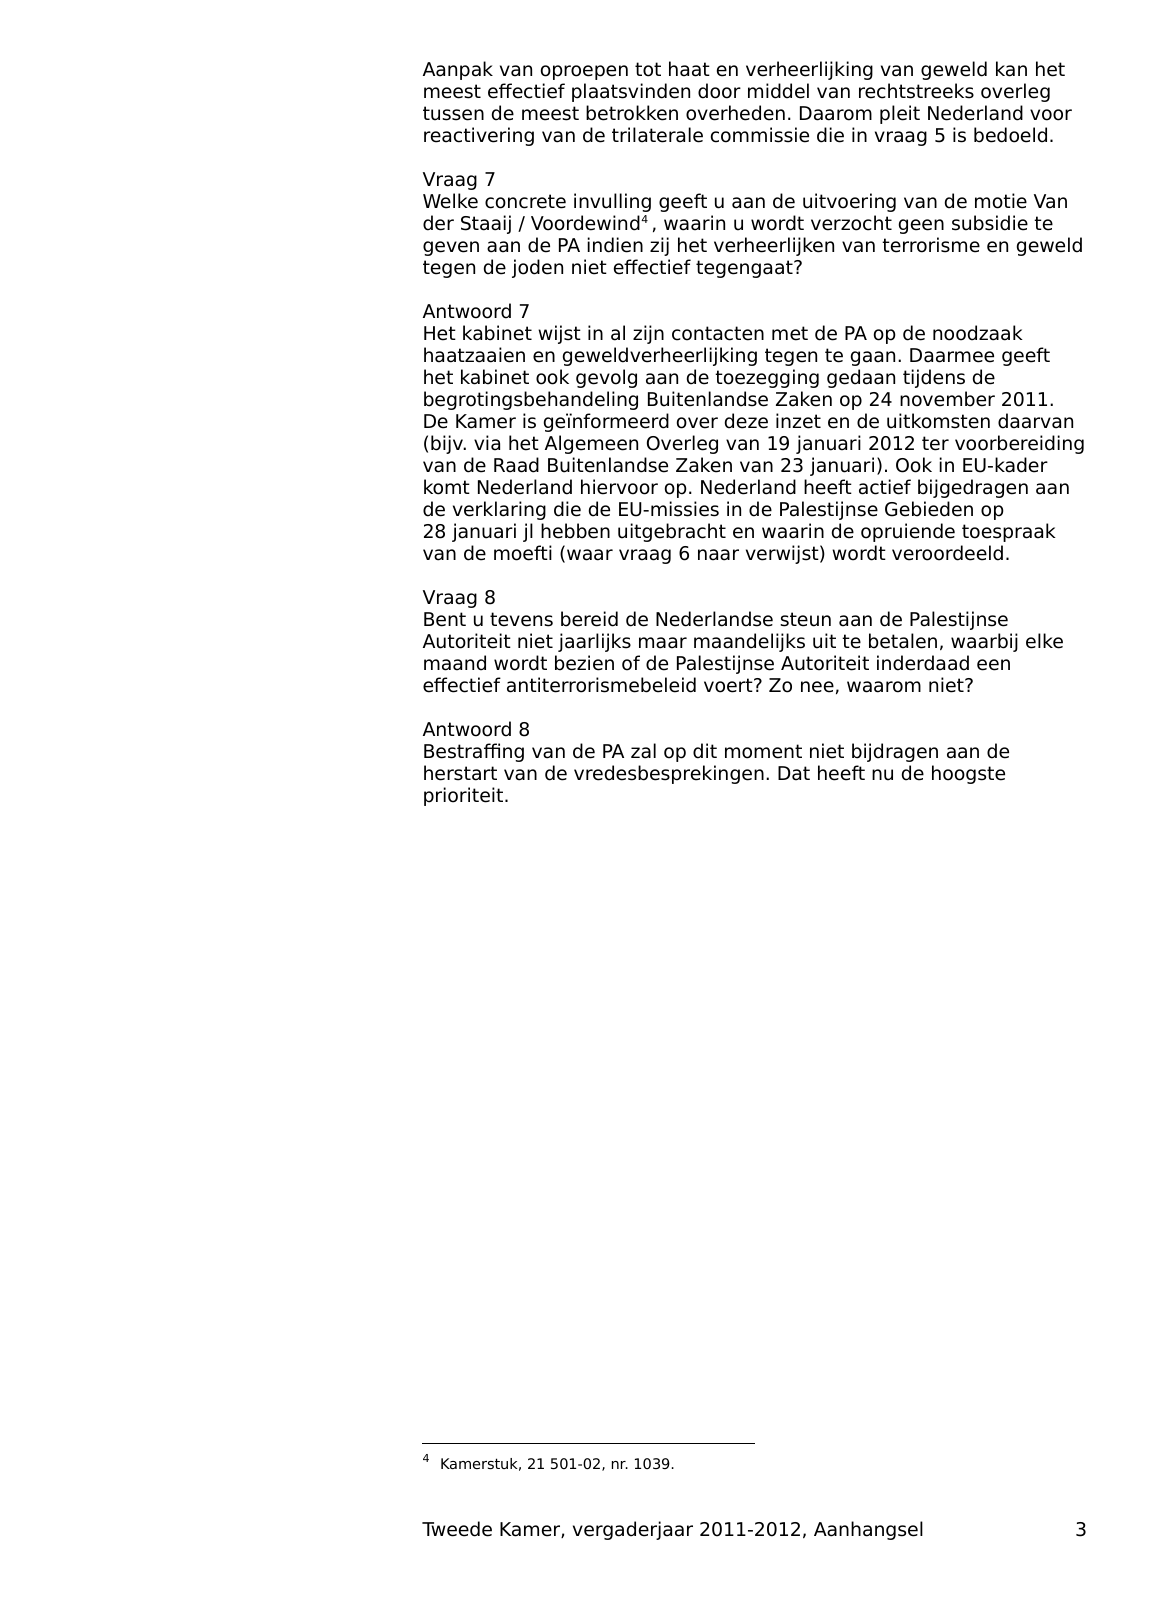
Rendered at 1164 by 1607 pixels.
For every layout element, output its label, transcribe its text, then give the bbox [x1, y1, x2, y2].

text Bestraffing van de PA zal op dit moment niet bijdragen aan de herstart van de vredesbesprekingen. Dat heeft nu de hoogste prioriteit. [422, 741, 1087, 807]
text Aanpak van oproepen tot haat en verheerlijking van geweld kan het meest effectief plaatsvinden door middel van rechtstreeks overleg tussen de meest betrokken overheden. Daarom pleit Nederland voor reactivering van de trilaterale commissie die in vraag 5 is bedoeld. [422, 59, 1087, 147]
text Kamerstuk, 21 501-02, nr. 1039. [422, 1452, 1087, 1474]
text Welke concrete invulling geeft u aan de uitvoering van de motie Van der Staaij / Voordewind, waarin u wordt verzocht geen subsidie te geven aan de PA indien zij het verheerlijken van terrorisme en geweld tegen de joden niet effectief tegengaat? [422, 191, 1087, 279]
text Vraag 7 [422, 169, 1087, 191]
text Antwoord 8 [422, 719, 1087, 741]
text Vraag 8 [422, 587, 1087, 609]
text Het kabinet wijst in al zijn contacten met de PA op de noodzaak haatzaaien en geweldverheerlijking tegen te gaan. Daarmee geeft het kabinet ook gevolg aan de toezegging gedaan tijdens de begrotingsbehandeling Buitenlandse Zaken op 24 november 2011. De Kamer is geïnformeerd over deze inzet en de uitkomsten daarvan (bijv. via het Algemeen Overleg van 19 januari 2012 ter voorbereiding van de Raad Buitenlandse Zaken van 23 januari). Ook in EU-kader komt Nederland hiervoor op. Nederland heeft actief bijgedragen aan de verklaring die de EU-missies in de Palestijnse Gebieden op 28 januari jl hebben uitgebracht en waarin de opruiende toespraak van de moefti (waar vraag 6 naar verwijst) wordt veroordeeld. [422, 323, 1087, 565]
text Bent u tevens bereid de Nederlandse steun aan de Palestijnse Autoriteit niet jaarlijks maar maandelijks uit te betalen, waarbij elke maand wordt bezien of de Palestijnse Autoriteit inderdaad een effectief antiterrorismebeleid voert? Zo nee, waarom niet? [422, 609, 1087, 697]
text Antwoord 7 [422, 301, 1087, 323]
